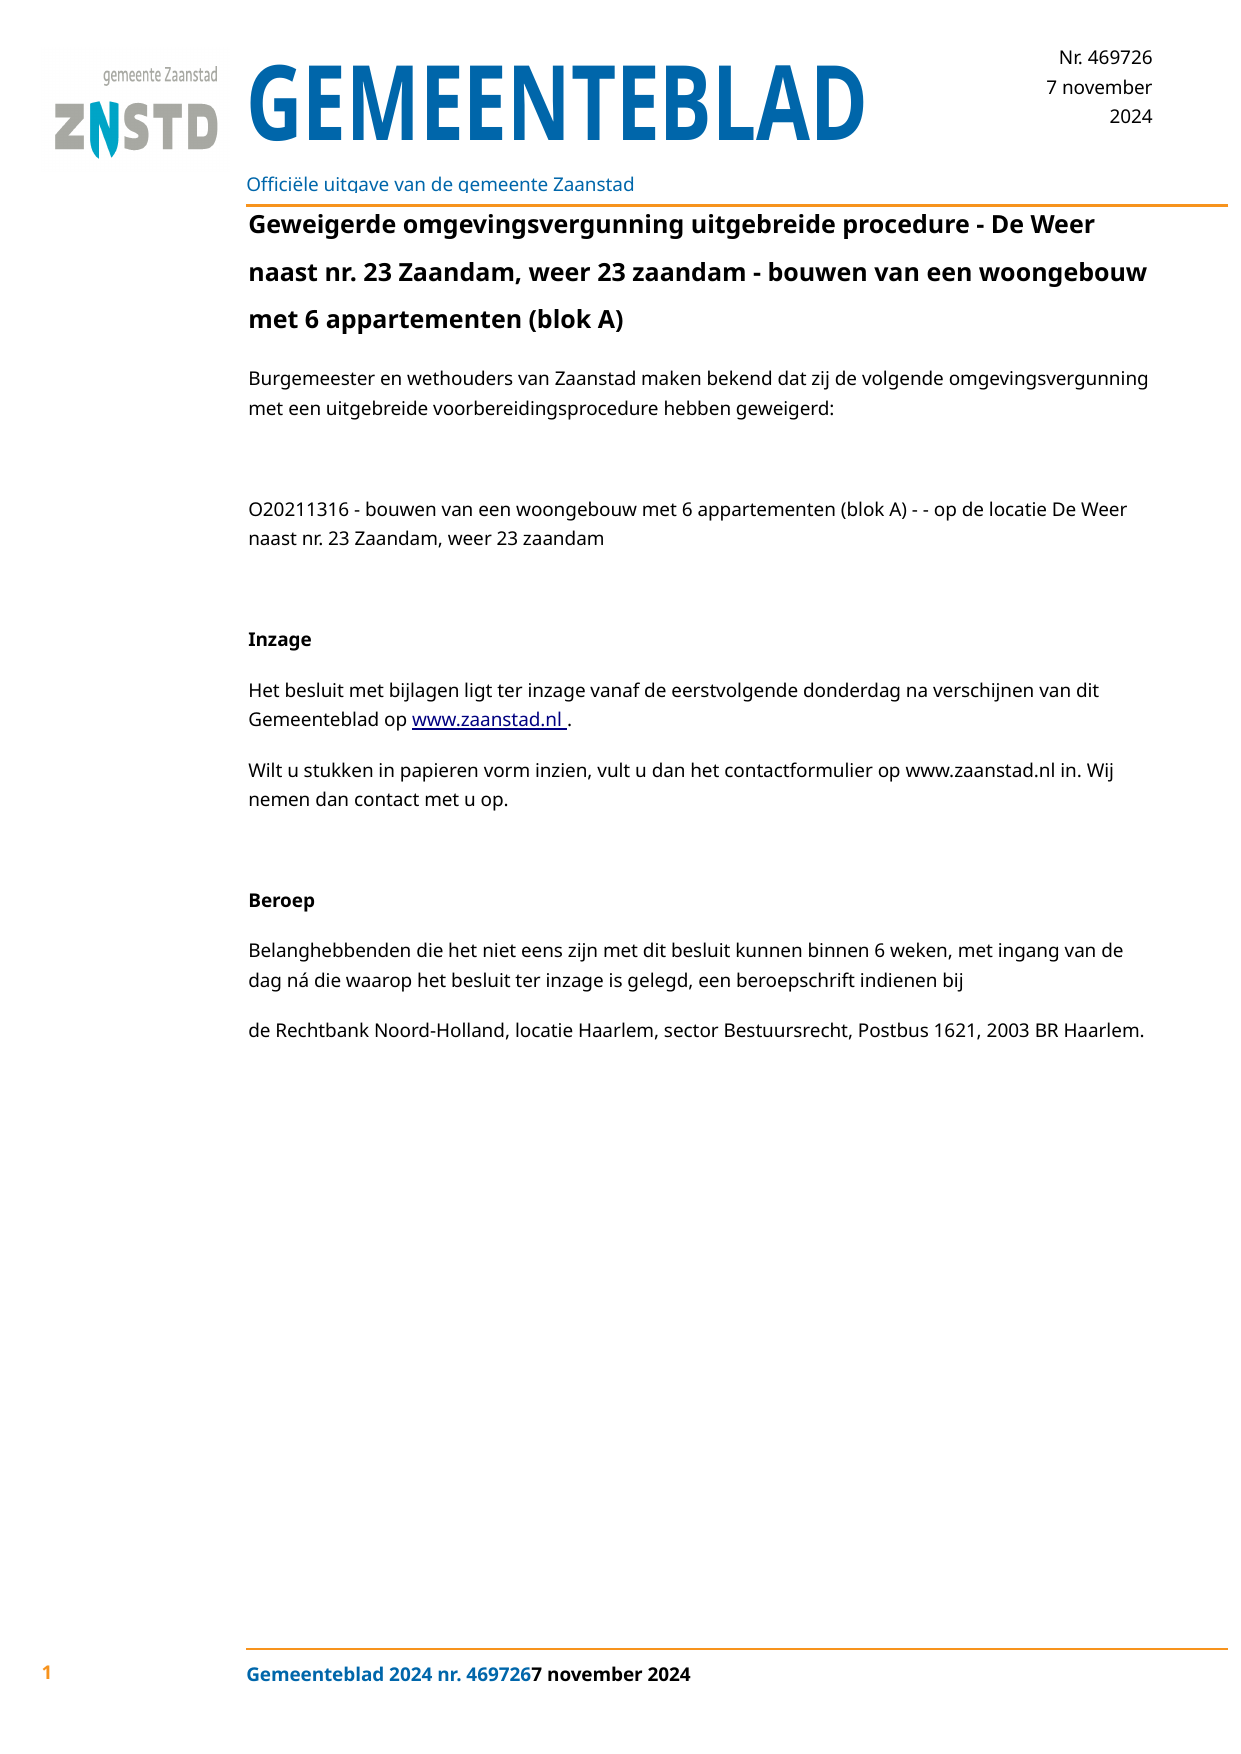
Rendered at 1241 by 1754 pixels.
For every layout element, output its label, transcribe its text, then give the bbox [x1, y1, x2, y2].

text Wilt u stukken in papieren vorm inzien, vult u dan het contactformulier op www.zaanstad.nl in. Wij nemen dan contact met u op. [248, 757, 1152, 812]
text de Rechtbank Noord-Holland, locatie Haarlem, sector Bestuursrecht, Postbus 1621, 2003 BR Haarlem. [248, 1018, 1152, 1043]
text Beroep [248, 887, 1152, 913]
text Burgemeester en wethouders van Zaanstad maken bekend dat zij de volgende omgevingsvergunning met een uitgebreide voorbereidingsprocedure hebben geweigerd: [248, 366, 1152, 421]
text Geweigerde omgevingsvergunning uitgebreide procedure - De Weer naast nr. 23 Zaandam, weer 23 zaandam - bouwen van een woongebouw met 6 appartementen (blok A) [248, 207, 1152, 336]
text O20211316 - bouwen van een woongebouw met 6 appartementen (blok A) - - op de locatie De Weer naast nr. 23 Zaandam, weer 23 zaandam [248, 496, 1152, 551]
picture [41, 47, 231, 172]
text Het besluit met bijlagen ligt ter inzage vanaf de eerstvolgende donderdag na verschijnen van dit Gemeenteblad op www.zaanstad.nl . [248, 677, 1152, 732]
text Inzage [248, 626, 1152, 652]
text Belanghebbenden die het niet eens zijn met dit besluit kunnen binnen 6 weken, met ingang van de dag ná die waarop het besluit ter inzage is gelegd, een beroepschrift indienen bij [248, 938, 1152, 993]
